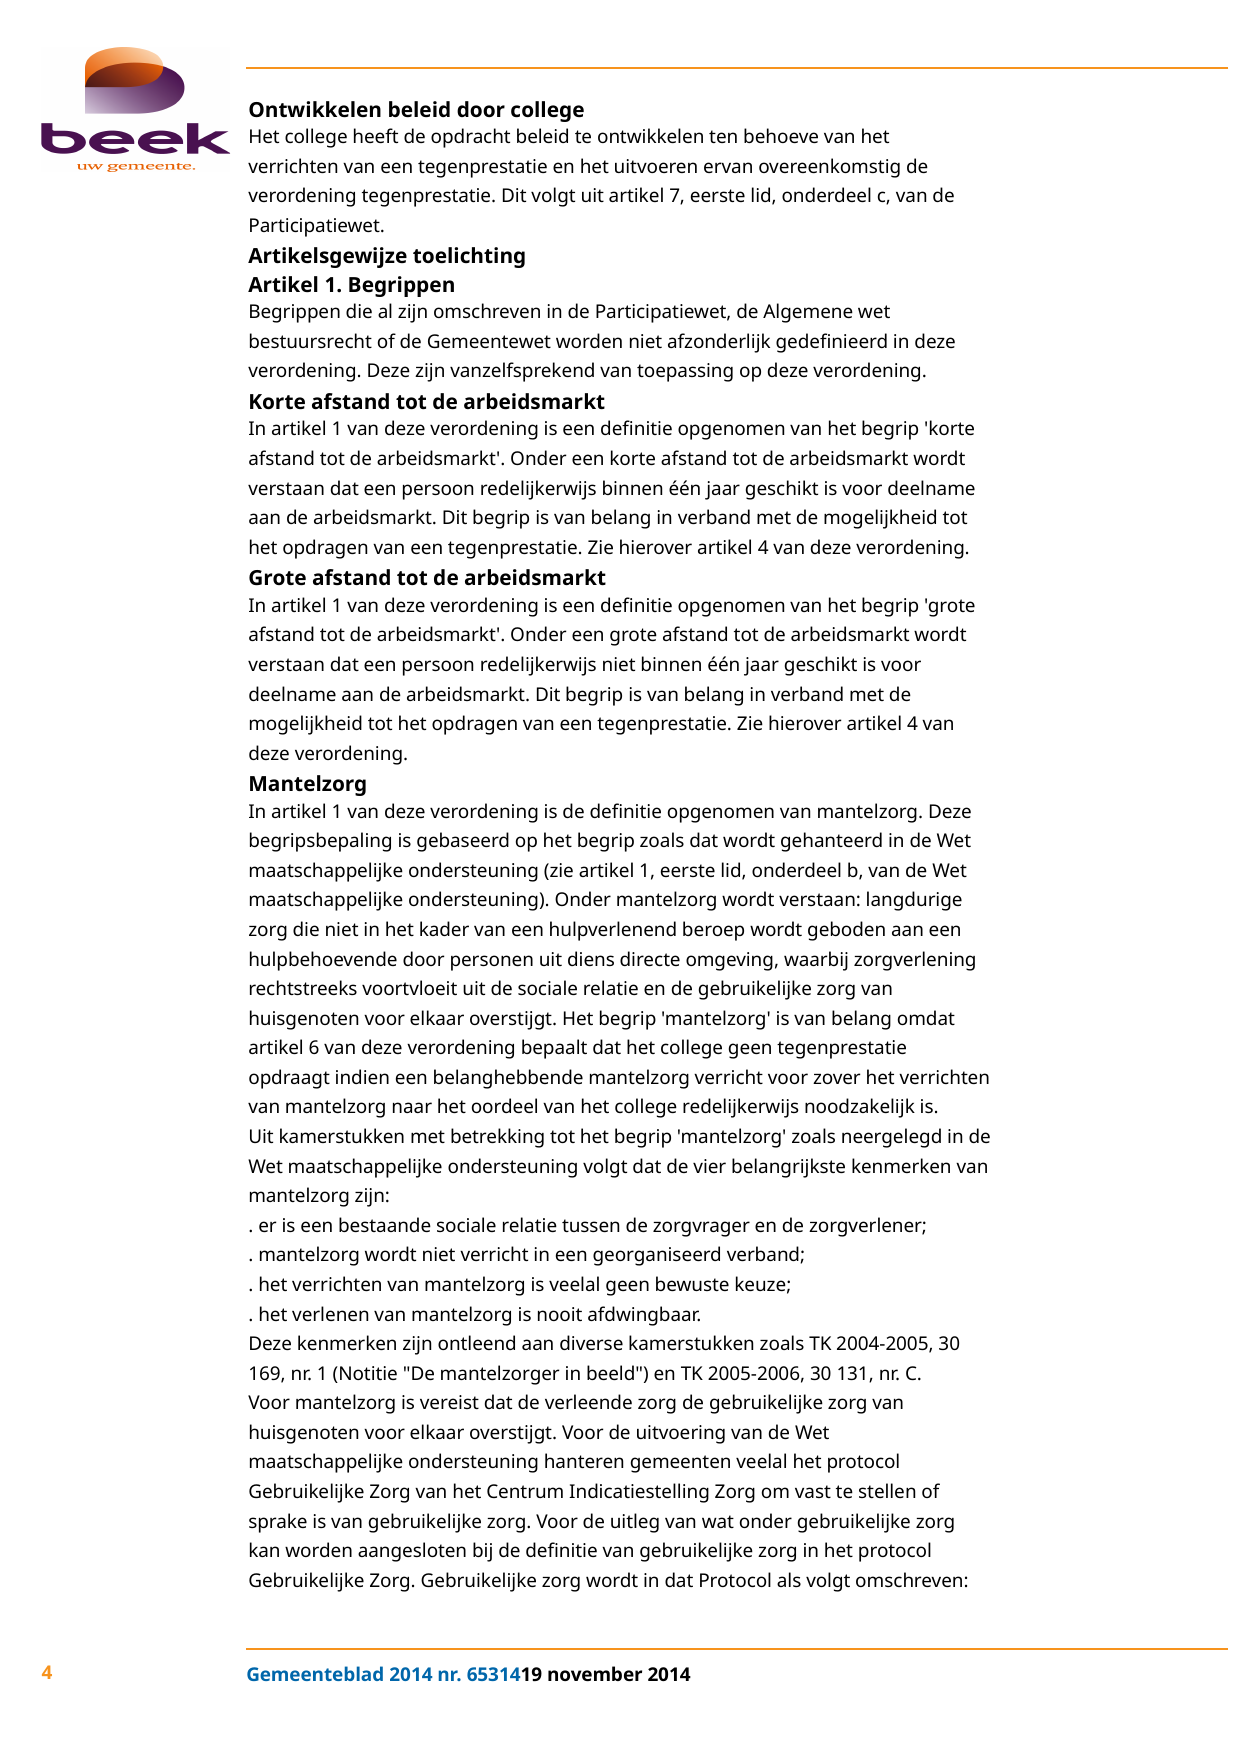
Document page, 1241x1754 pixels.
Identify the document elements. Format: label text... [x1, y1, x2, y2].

text Het college heeft de opdracht beleid te ontwikkelen ten behoeve van het [248, 123, 1152, 149]
text verstaan dat een persoon redelijkerwijs binnen één jaar geschikt is voor deelname [248, 475, 1152, 501]
text sprake is van gebruikelijke zorg. Voor de uitleg van wat onder gebruikelijke zorg [248, 1508, 1152, 1534]
text Korte afstand tot de arbeidsmarkt [248, 387, 1152, 416]
text 169, nr. 1 (Notitie "De mantelzorger in beeld") en TK 2005-2006, 30 131, nr. C. [248, 1360, 1152, 1386]
text kan worden aangesloten bij de definitie van gebruikelijke zorg in het protocol [248, 1537, 1152, 1563]
text maatschappelijke ondersteuning hanteren gemeenten veelal het protocol [248, 1449, 1152, 1474]
text mantelzorg zijn: [248, 1182, 1152, 1208]
text begripsbepaling is gebaseerd op het begrip zoals dat wordt gehanteerd in de Wet [248, 827, 1152, 853]
text . mantelzorg wordt niet verricht in een georganiseerd verband; [248, 1242, 1152, 1267]
text deelname aan de arbeidsmarkt. Dit begrip is van belang in verband met de [248, 681, 1152, 706]
text afstand tot de arbeidsmarkt'. Onder een grote afstand tot de arbeidsmarkt wordt [248, 622, 1152, 647]
text artikel 6 van deze verordening bepaalt dat het college geen tegenprestatie [248, 1034, 1152, 1060]
text Participatiewet. [248, 212, 1152, 238]
text Wet maatschappelijke ondersteuning volgt dat de vier belangrijkste kenmerken van [248, 1153, 1152, 1179]
text hulpbehoevende door personen uit diens directe omgeving, waarbij zorgverlening [248, 946, 1152, 972]
text . het verrichten van mantelzorg is veelal geen bewuste keuze; [248, 1271, 1152, 1297]
text van mantelzorg naar het oordeel van het college redelijkerwijs noodzakelijk is. [248, 1094, 1152, 1119]
text Gebruikelijke Zorg van het Centrum Indicatiestelling Zorg om vast te stellen of [248, 1478, 1152, 1504]
text Ontwikkelen beleid door college [248, 95, 1152, 123]
text het opdragen van een tegenprestatie. Zie hierover artikel 4 van deze verordening. [248, 534, 1152, 560]
text In artikel 1 van deze verordening is een definitie opgenomen van het begrip 'grote [248, 592, 1152, 618]
text verrichten van een tegenprestatie en het uitvoeren ervan overeenkomstig de [248, 153, 1152, 178]
text bestuursrecht of de Gemeentewet worden niet afzonderlijk gedefinieerd in deze [248, 328, 1152, 354]
text Mantelzorg [248, 769, 1152, 798]
text Artikel 1. Begrippen [248, 270, 1152, 298]
text Voor mantelzorg is vereist dat de verleende zorg de gebruikelijke zorg van [248, 1389, 1152, 1415]
text verordening tegenprestatie. Dit volgt uit artikel 7, eerste lid, onderdeel c, van de [248, 182, 1152, 208]
picture [41, 47, 231, 172]
text . er is een bestaande sociale relatie tussen de zorgvrager en de zorgverlener; [248, 1212, 1152, 1238]
text . het verlenen van mantelzorg is nooit afdwingbaar. [248, 1301, 1152, 1327]
text Begrippen die al zijn omschreven in de Participatiewet, de Algemene wet [248, 298, 1152, 324]
text huisgenoten voor elkaar overstijgt. Het begrip 'mantelzorg' is van belang omdat [248, 1005, 1152, 1031]
text Artikelsgewijze toelichting [248, 242, 1152, 270]
text opdraagt indien een belanghebbende mantelzorg verricht voor zover het verrichten [248, 1064, 1152, 1090]
text aan de arbeidsmarkt. Dit begrip is van belang in verband met de mogelijkheid tot [248, 504, 1152, 530]
text maatschappelijke ondersteuning). Onder mantelzorg wordt verstaan: langdurige [248, 887, 1152, 912]
text In artikel 1 van deze verordening is de definitie opgenomen van mantelzorg. Deze [248, 798, 1152, 824]
text Deze kenmerken zijn ontleend aan diverse kamerstukken zoals TK 2004-2005, 30 [248, 1330, 1152, 1356]
text Uit kamerstukken met betrekking tot het begrip 'mantelzorg' zoals neergelegd in de [248, 1123, 1152, 1149]
text rechtstreeks voortvloeit uit de sociale relatie en de gebruikelijke zorg van [248, 975, 1152, 1001]
text verstaan dat een persoon redelijkerwijs niet binnen één jaar geschikt is voor [248, 651, 1152, 677]
text Grote afstand tot de arbeidsmarkt [248, 563, 1152, 592]
text huisgenoten voor elkaar overstijgt. Voor de uitvoering van de Wet [248, 1419, 1152, 1445]
text deze verordening. [248, 740, 1152, 766]
text afstand tot de arbeidsmarkt'. Onder een korte afstand tot de arbeidsmarkt wordt [248, 445, 1152, 471]
text In artikel 1 van deze verordening is een definitie opgenomen van het begrip 'korte [248, 416, 1152, 441]
text Gebruikelijke Zorg. Gebruikelijke zorg wordt in dat Protocol als volgt omschreven: [248, 1567, 1152, 1593]
text mogelijkheid tot het opdragen van een tegenprestatie. Zie hierover artikel 4 van [248, 710, 1152, 736]
text verordening. Deze zijn vanzelfsprekend van toepassing op deze verordening. [248, 358, 1152, 383]
text zorg die niet in het kader van een hulpverlenend beroep wordt geboden aan een [248, 916, 1152, 942]
text maatschappelijke ondersteuning (zie artikel 1, eerste lid, onderdeel b, van de Wet [248, 857, 1152, 883]
